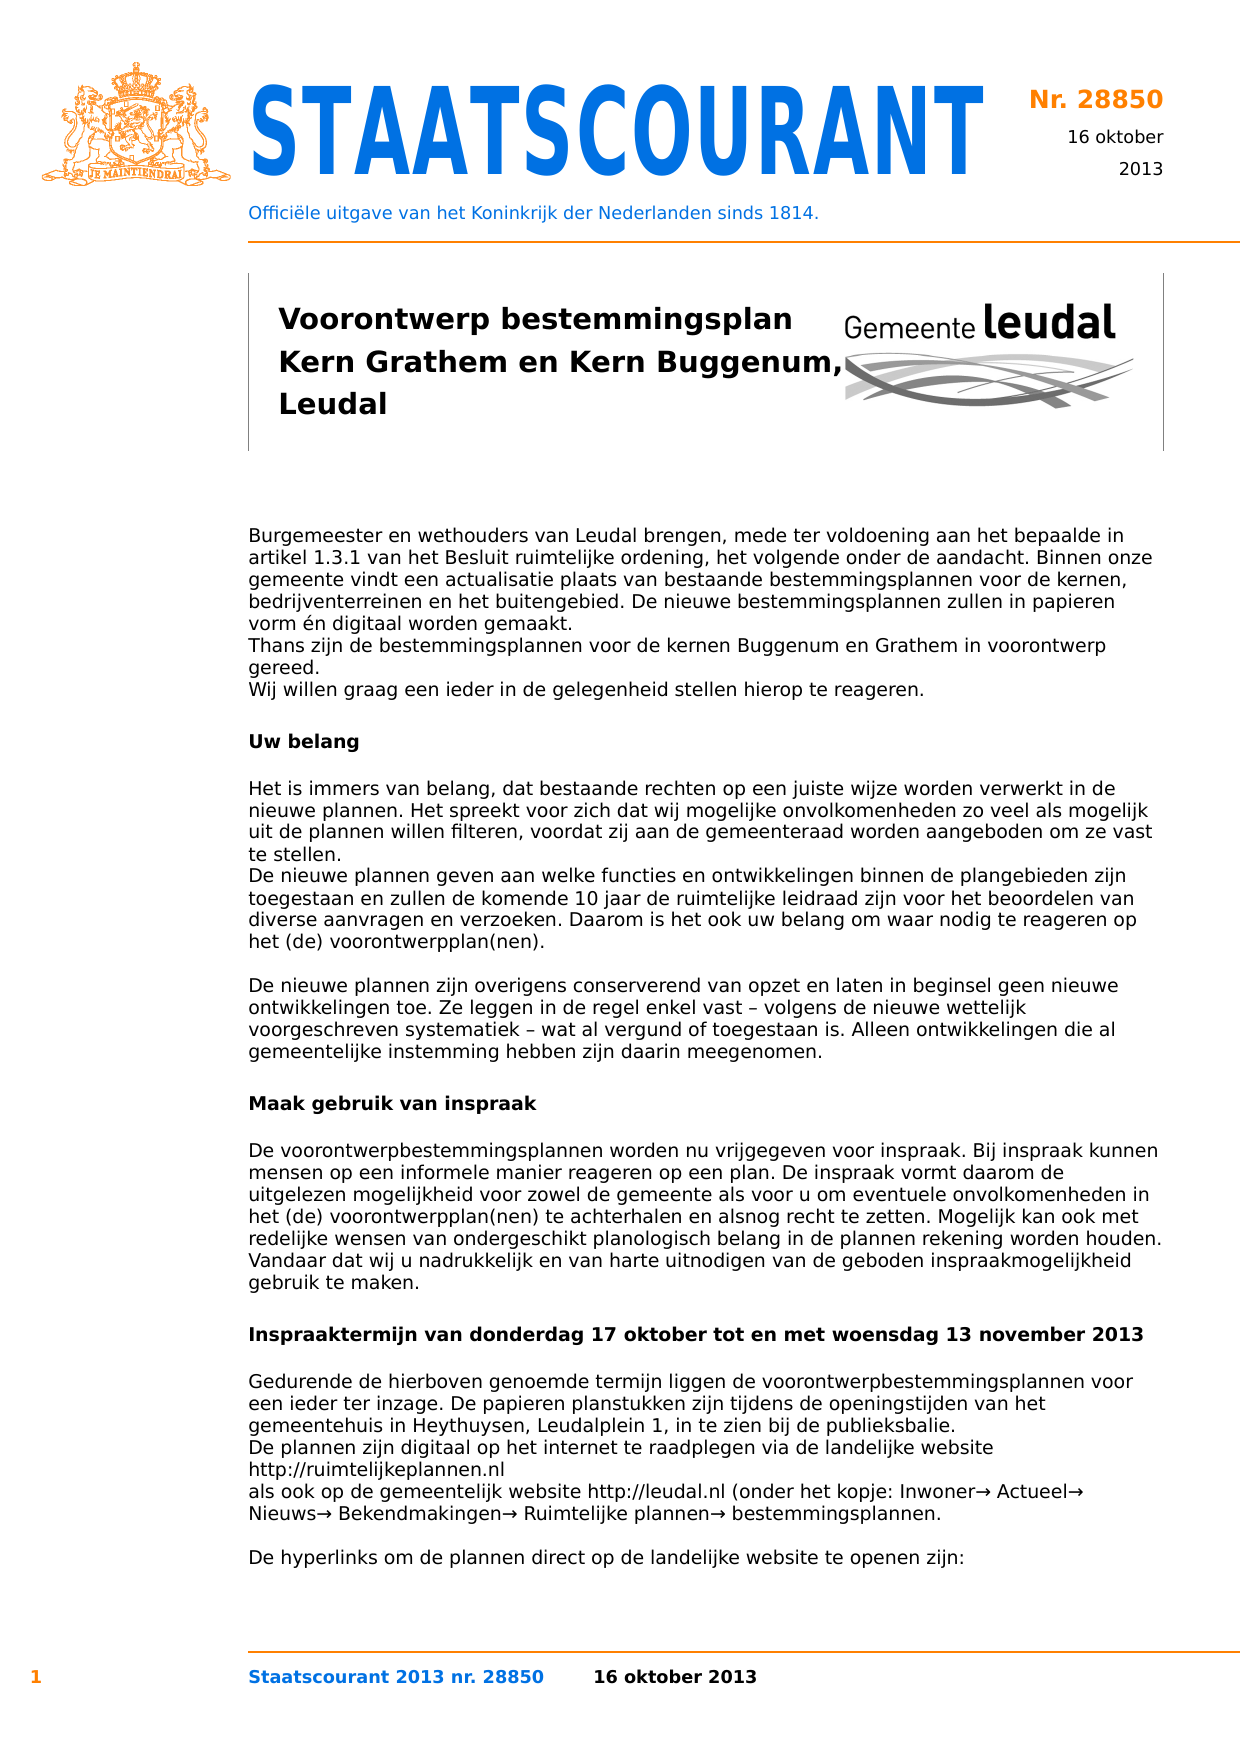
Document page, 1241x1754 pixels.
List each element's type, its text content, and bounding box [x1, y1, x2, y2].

picture [41, 62, 231, 186]
table_header STAATSCOURANT [248, 62, 998, 203]
text Het is immers van belang, dat bestaande rechten op een juiste wijze worden verwerkt in de nieuwe plannen. Het spreekt voor zich dat wij mogelijke onvolkomenheden zo veel als mogelijk uit de plannen willen filteren, voordat zij aan de gemeenteraad worden aangeboden om ze vast te stellen. [248, 777, 1163, 865]
text Thans zijn de bestemmingsplannen voor de kernen Buggenum en Grathem in voorontwerp gereed. [248, 634, 1163, 678]
table_cell 2013 [998, 153, 1240, 203]
text Wij willen graag een ieder in de gelegenheid stellen hierop te reageren. [248, 678, 1163, 701]
picture [844, 302, 1134, 409]
table_header [25, 62, 248, 241]
subtitle Voorontwerp bestemmingsplan Kern Grathem en Kern Buggenum, Leudal [249, 273, 1163, 451]
text De voorontwerpbestemmingsplannen worden nu vrijgegeven voor inspraak. Bij inspraak kunnen mensen op een informele manier reageren op een plan. De inspraak vormt daarom de uitgelezen mogelijkheid voor zowel de gemeente als voor u om eventuele onvolkomenheden in het (de) voorontwerpplan(nen) te achterhalen en alsnog recht te zetten. Mogelijk kan ook met redelijke wensen van ondergeschikt planologisch belang in de plannen rekening worden houden. Vandaar dat wij u nadrukkelijk en van harte uitnodigen van de geboden inspraakmogelijkheid gebruik te maken. [248, 1140, 1163, 1294]
text Burgemeester en wethouders van Leudal brengen, mede ter voldoening aan het bepaalde in artikel 1.3.1 van het Besluit ruimtelijke ordening, het volgende onder de aandacht. Binnen onze gemeente vindt een actualisatie plaats van bestaande bestemmingsplannen voor de kernen, bedrijventerreinen en het buitengebied. De nieuwe bestemmingsplannen zullen in papieren vorm én digitaal worden gemaakt. [248, 525, 1163, 634]
text De nieuwe plannen geven aan welke functies en ontwikkelingen binnen de plangebieden zijn toegestaan en zullen de komende 10 jaar de ruimtelijke leidraad zijn voor het beoordelen van diverse aanvragen en verzoeken. Daarom is het ook uw belang om waar nodig te reageren op het (de) voorontwerpplan(nen). [248, 865, 1163, 953]
text De plannen zijn digitaal op het internet te raadplegen via de landelijke website http://ruimtelijkeplannen.nl [248, 1437, 1163, 1481]
subtitle Maak gebruik van inspraak [248, 1093, 1163, 1115]
table_cell Officiële uitgave van het Koninkrijk der Nederlanden sinds 1814. [248, 203, 1240, 241]
subtitle Uw belang [248, 731, 1163, 752]
text De hyperlinks om de plannen direct op de landelijke website te openen zijn: [248, 1547, 1163, 1569]
text als ook op de gemeentelijk website http://leudal.nl (onder het kopje: Inwoner→ Actueel→ Nieuws→ Bekendmakingen→ Ruimtelijke plannen→ bestemmingsplannen. [248, 1481, 1163, 1525]
text De nieuwe plannen zijn overigens conserverend van opzet en laten in beginsel geen nieuwe ontwikkelingen toe. Ze leggen in de regel enkel vast – volgens de nieuwe wettelijk voorgeschreven systematiek – wat al vergund of toegestaan is. Alleen ontwikkelingen die al gemeentelijke instemming hebben zijn daarin meegenomen. [248, 975, 1163, 1063]
subtitle Inspraaktermijn van donderdag 17 oktober tot en met woensdag 13 november 2013 [248, 1324, 1163, 1346]
text Gedurende de hierboven genoemde termijn liggen de voorontwerpbestemmingsplannen voor een ieder ter inzage. De papieren planstukken zijn tijdens de openingstijden van het gemeentehuis in Heythuysen, Leudalplein 1, in te zien bij de publieksbalie. [248, 1371, 1163, 1437]
table_cell 16 oktober [998, 121, 1240, 153]
table_header Nr. 28850 [998, 62, 1240, 121]
